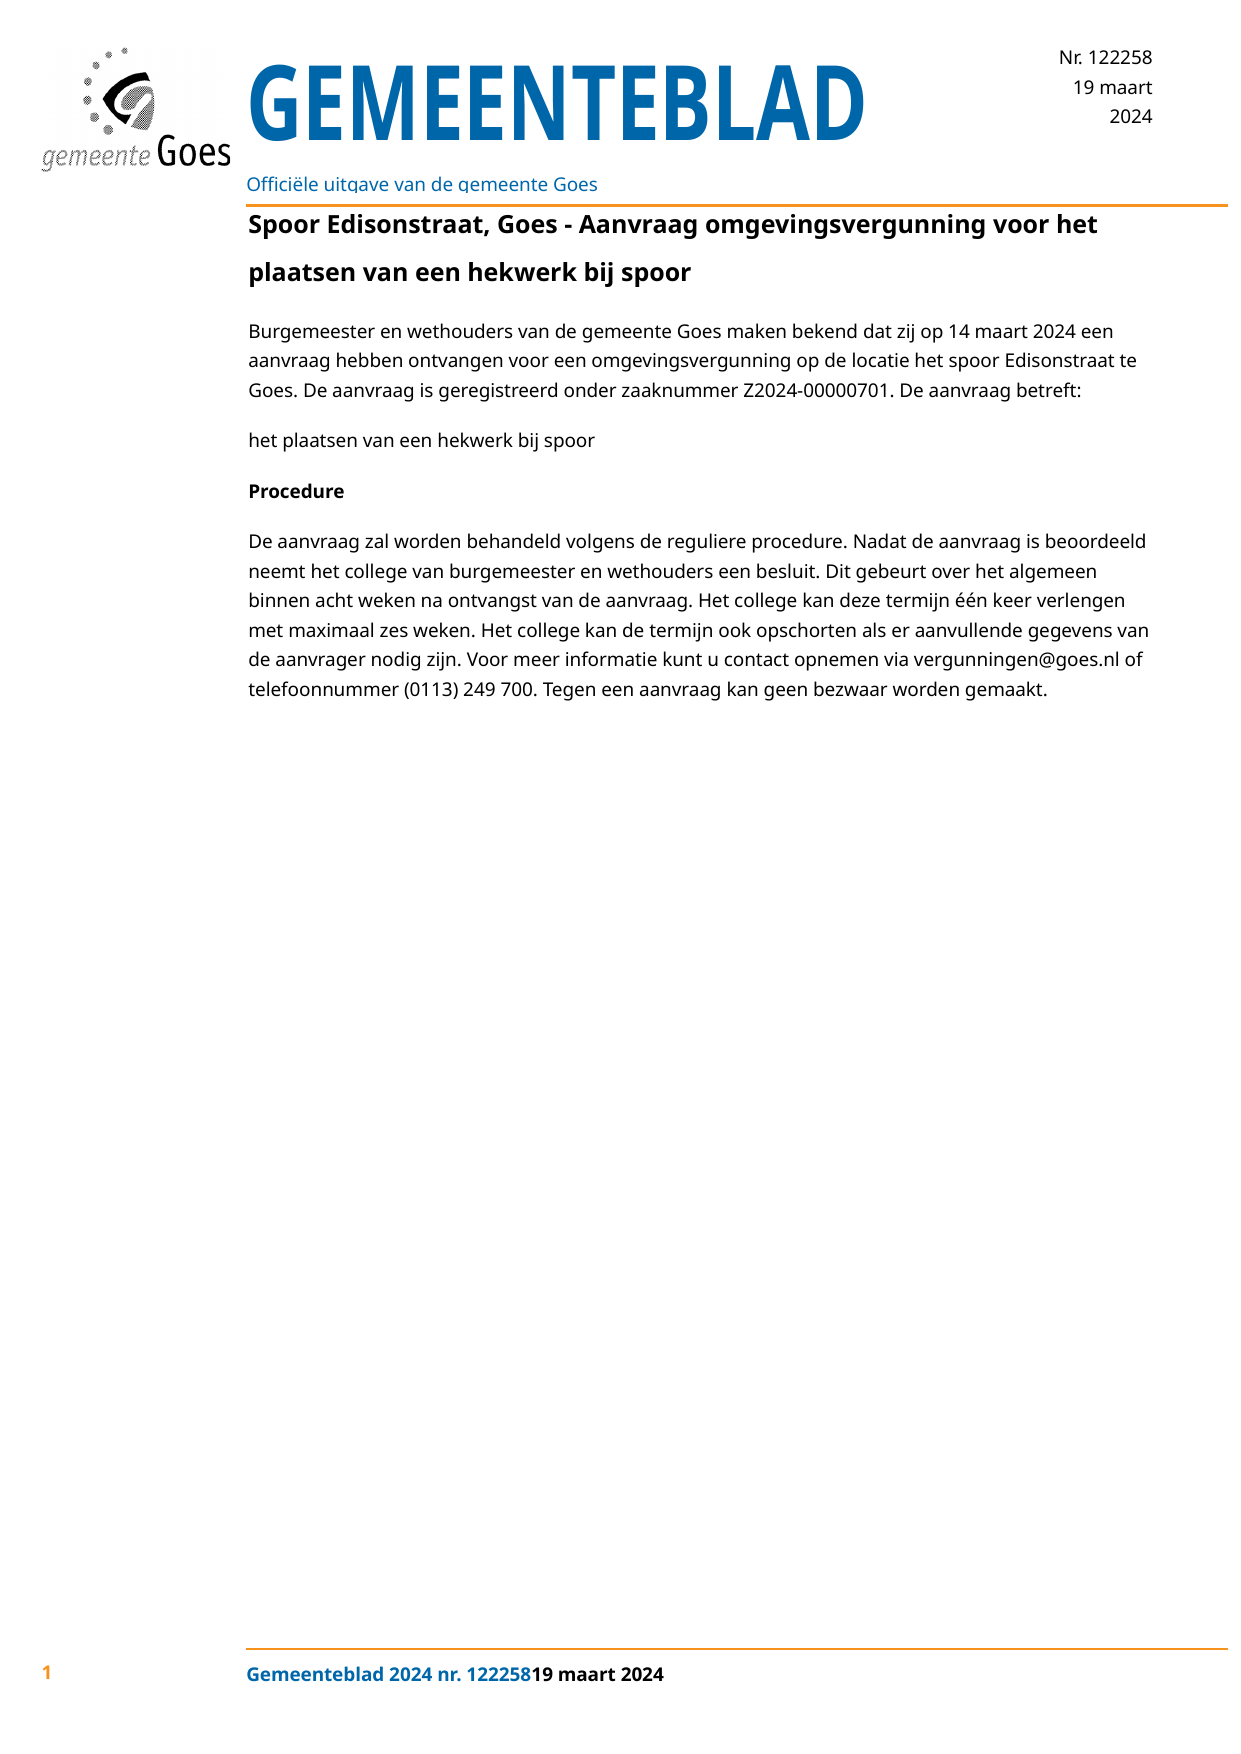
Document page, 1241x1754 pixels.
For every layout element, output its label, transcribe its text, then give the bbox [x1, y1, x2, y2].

text Procedure [248, 478, 1152, 504]
text Burgemeester en wethouders van de gemeente Goes maken bekend dat zij op 14 maart 2024 een aanvraag hebben ontvangen voor een omgevingsvergunning op de locatie het spoor Edisonstraat te Goes. De aanvraag is geregistreerd onder zaaknummer Z2024-00000701. De aanvraag betreft: [248, 318, 1152, 403]
picture [41, 47, 231, 172]
text het plaatsen van een hekwerk bij spoor [248, 427, 1152, 453]
text Spoor Edisonstraat, Goes - Aanvraag omgevingsvergunning voor het plaatsen van een hekwerk bij spoor [248, 207, 1152, 288]
text De aanvraag zal worden behandeld volgens de reguliere procedure. Nadat de aanvraag is beoordeeld neemt het college van burgemeester en wethouders een besluit. Dit gebeurt over het algemeen binnen acht weken na ontvangst van de aanvraag. Het college kan deze termijn één keer verlengen met maximaal zes weken. Het college kan de termijn ook opschorten als er aanvullende gegevens van de aanvrager nodig zijn. Voor meer informatie kunt u contact opnemen via vergunningen@goes.nl of telefoonnummer (0113) 249 700. Tegen een aanvraag kan geen bezwaar worden gemaakt. [248, 528, 1152, 702]
